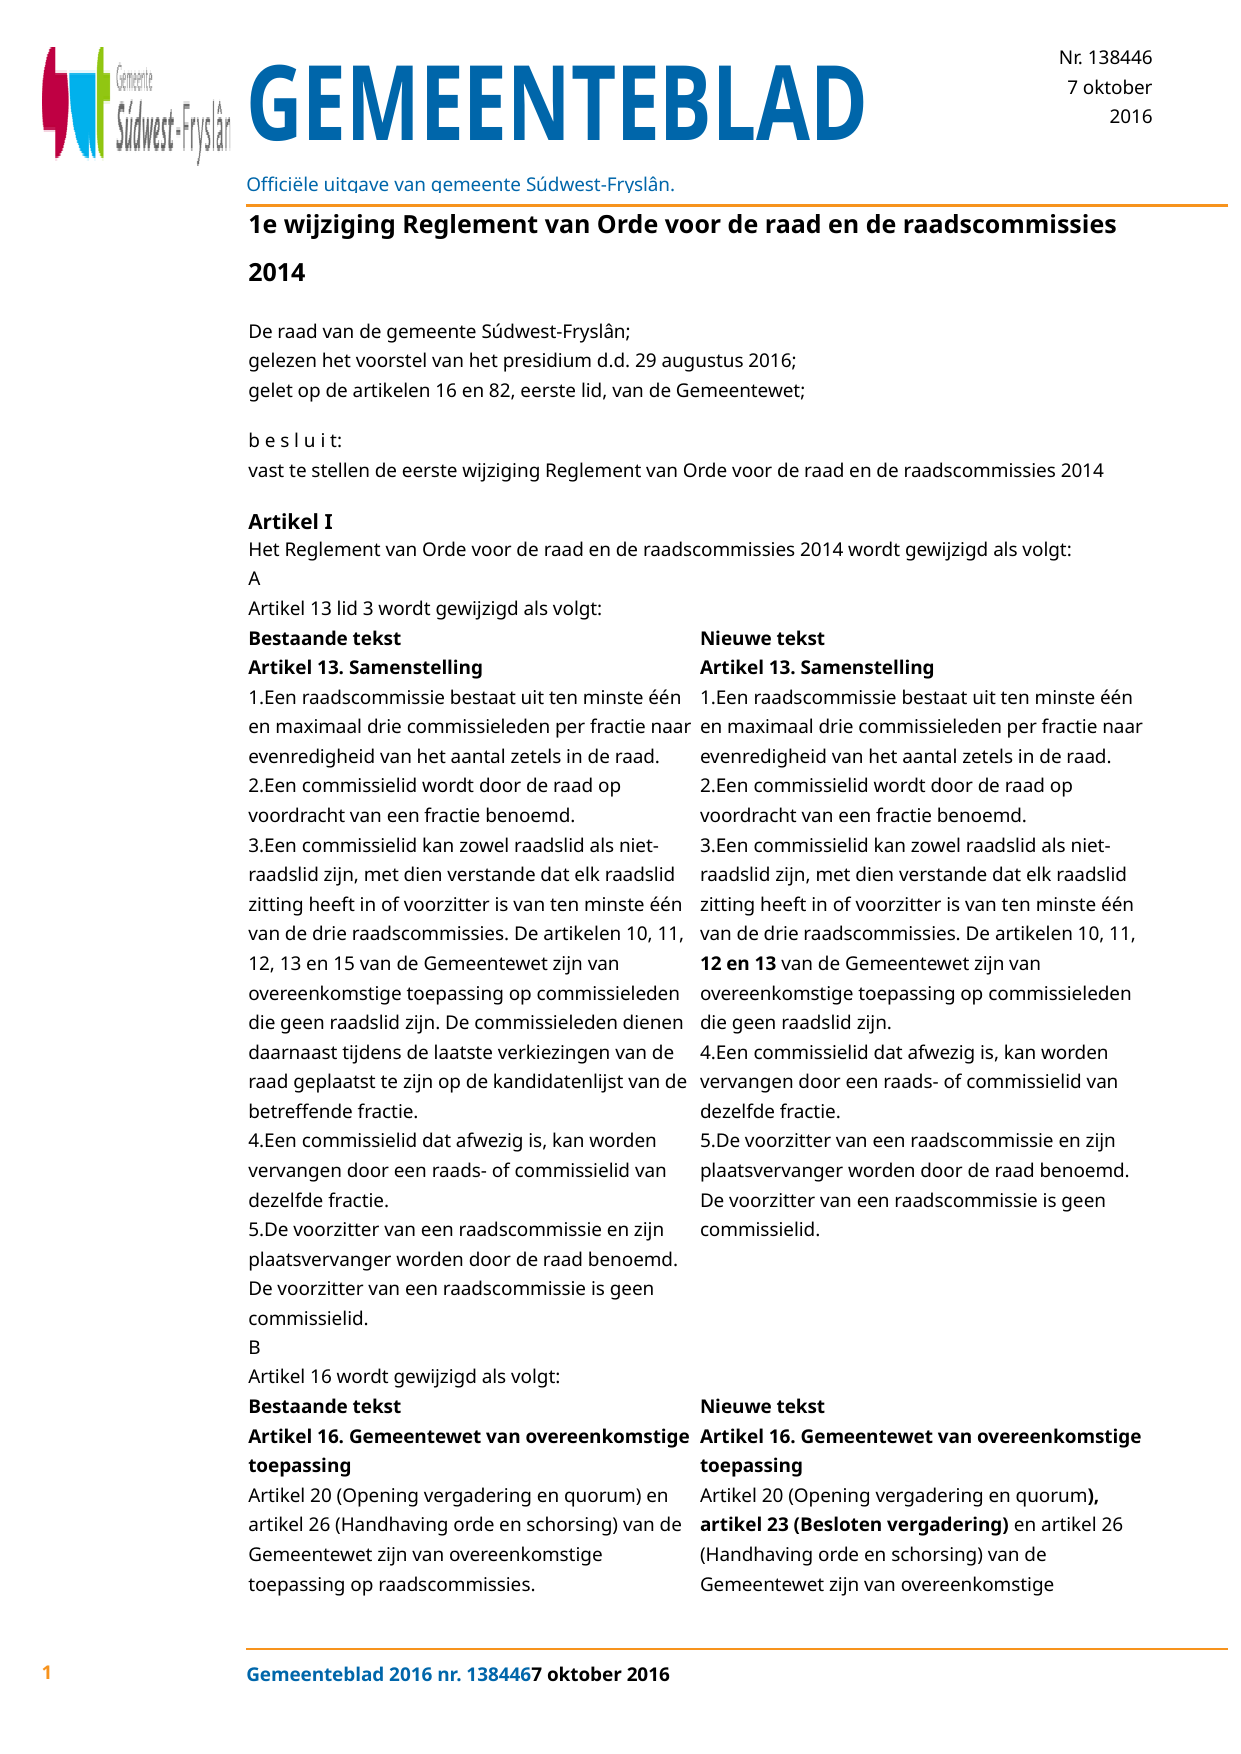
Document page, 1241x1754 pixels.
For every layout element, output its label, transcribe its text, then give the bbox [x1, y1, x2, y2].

text gelet op de artikelen 16 en 82, eerste lid, van de Gemeentewet; [248, 377, 1152, 403]
text gelezen het voorstel van het presidium d.d. 29 augustus 2016; [248, 347, 1152, 373]
text Het Reglement van Orde voor de raad en de raadscommissies 2014 wordt gewijzigd als volgt: [248, 536, 1152, 562]
table_header Bestaande tekst Artikel 13. Samenstelling 1.Een raadscommissie bestaat uit ten minste één en maximaal drie commissieleden per fractie naar evenredigheid van het aantal zetels in de raad. 2.Een commissielid wordt door de raad op voordracht van een fractie benoemd. 3.Een commissielid kan zowel raadslid als niet-raadslid zijn, met dien verstande dat elk raadslid zitting heeft in of voorzitter is van ten minste één van de drie raadscommissies. De artikelen 10, 11, 12, 13 en 15 van de Gemeentewet zijn van overeenkomstige toepassing op commissieleden die geen raadslid zijn. De commissieleden dienen daarnaast tijdens de laatste verkiezingen van de raad geplaatst te zijn op de kandidatenlijst van de betreffende fractie. 4.Een commissielid dat afwezig is, kan worden vervangen door een raads- of commissielid van dezelfde fractie. 5.De voorzitter van een raadscommissie en zijn plaatsvervanger worden door de raad benoemd. De voorzitter van een raadscommissie is geen commissielid. [248, 625, 700, 1331]
table_header Nieuwe tekst Artikel 13. Samenstelling 1.Een raadscommissie bestaat uit ten minste één en maximaal drie commissieleden per fractie naar evenredigheid van het aantal zetels in de raad. 2.Een commissielid wordt door de raad op voordracht van een fractie benoemd. 3.Een commissielid kan zowel raadslid als niet-raadslid zijn, met dien verstande dat elk raadslid zitting heeft in of voorzitter is van ten minste één van de drie raadscommissies. De artikelen 10, 11, 12 en 13 van de Gemeentewet zijn van overeenkomstige toepassing op commissieleden die geen raadslid zijn. 4.Een commissielid dat afwezig is, kan worden vervangen door een raads- of commissielid van dezelfde fractie. 5.De voorzitter van een raadscommissie en zijn plaatsvervanger worden door de raad benoemd. De voorzitter van een raadscommissie is geen commissielid. [700, 625, 1152, 1331]
text Artikel I [248, 507, 1152, 536]
table_header Nieuwe tekst Artikel 16. Gemeentewet van overeenkomstige toepassing Artikel 20 (Opening vergadering en quorum), artikel 23 (Besloten vergadering) en artikel 26 (Handhaving orde en schorsing) van de Gemeentewet zijn van overeenkomstige [700, 1393, 1152, 1597]
picture [41, 47, 231, 172]
text 1e wijziging Reglement van Orde voor de raad en de raadscommissies 2014 [248, 207, 1152, 288]
text Artikel 13 lid 3 wordt gewijzigd als volgt: [248, 595, 1152, 621]
text B [248, 1334, 1152, 1360]
text b e s l u i t: [248, 427, 1152, 453]
text Artikel 16 wordt gewijzigd als volgt: [248, 1364, 1152, 1389]
text vast te stellen de eerste wijziging Reglement van Orde voor de raad en de raadscommissies 2014 [248, 457, 1152, 483]
table_header Bestaande tekst Artikel 16. Gemeentewet van overeenkomstige toepassing Artikel 20 (Opening vergadering en quorum) en artikel 26 (Handhaving orde en schorsing) van de Gemeentewet zijn van overeenkomstige toepassing op raadscommissies. [248, 1393, 700, 1597]
text A [248, 565, 1152, 591]
text De raad van de gemeente Súdwest-Fryslân; [248, 318, 1152, 344]
